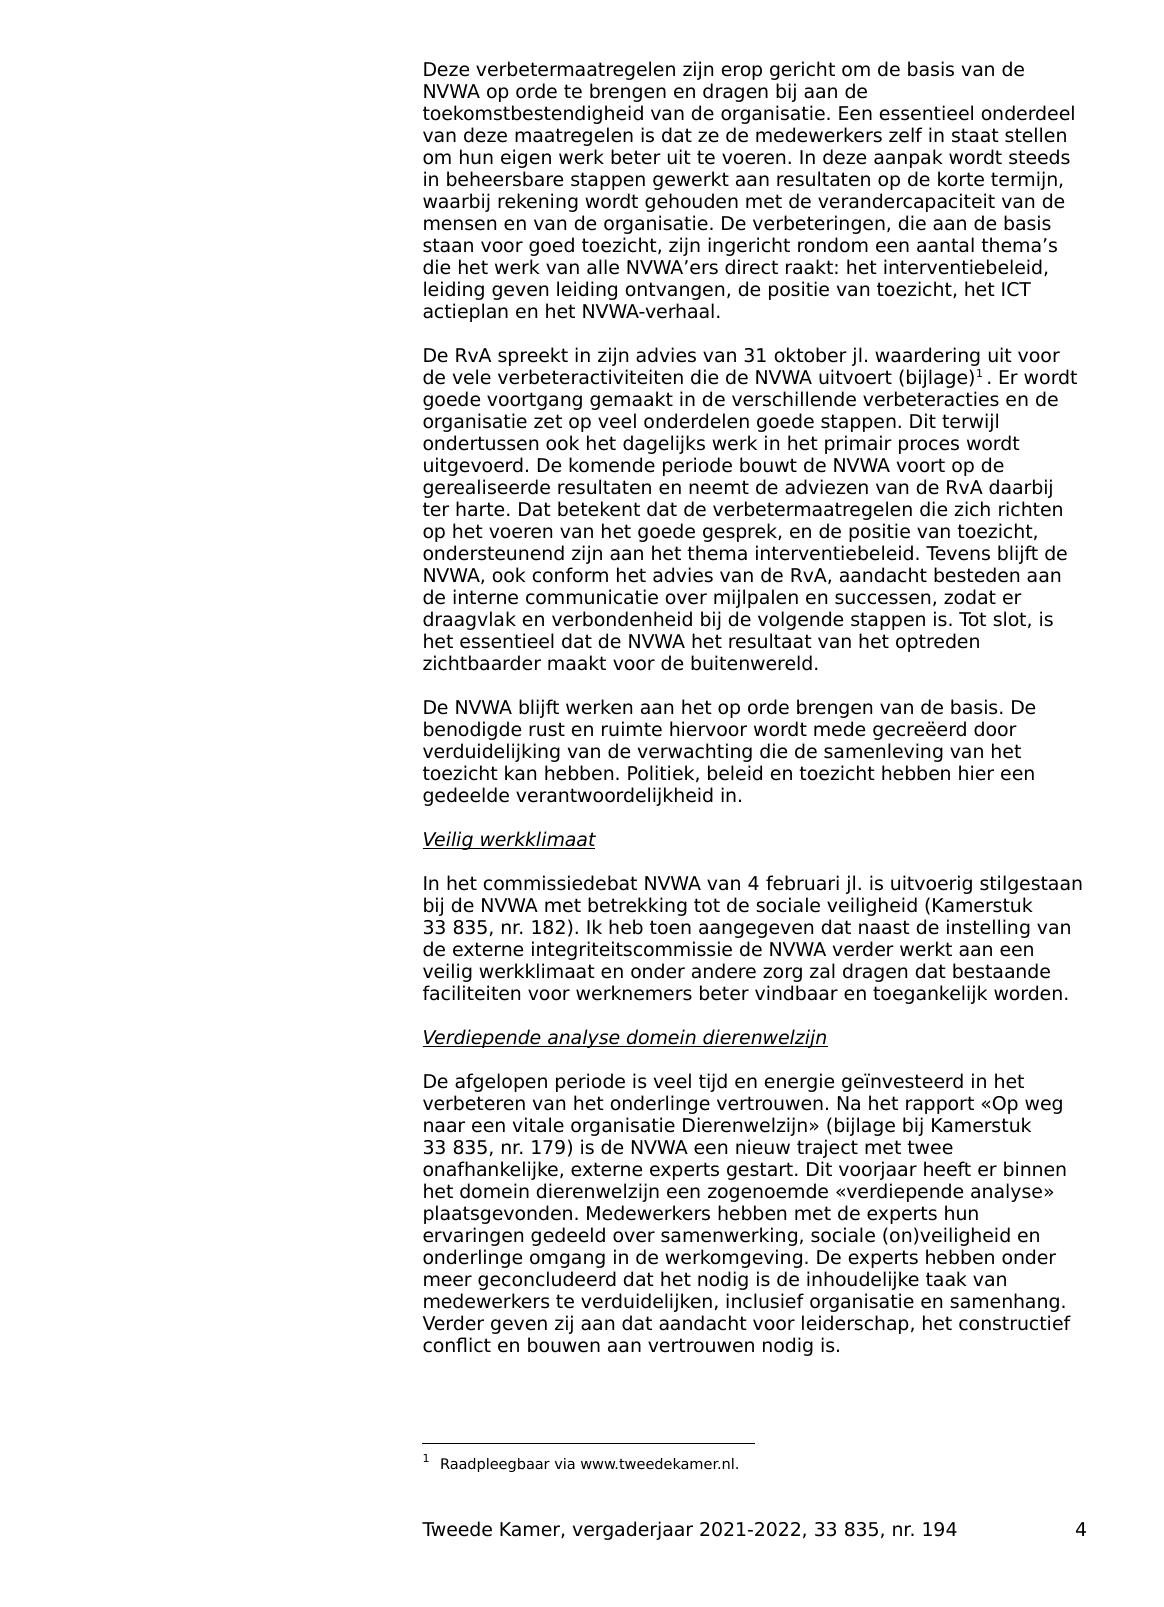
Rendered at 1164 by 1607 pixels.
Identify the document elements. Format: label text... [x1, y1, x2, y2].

text Raadpleegbaar via www.tweedekamer.nl. [422, 1452, 1087, 1474]
text De NVWA blijft werken aan het op orde brengen van de basis. De benodigde rust en ruimte hiervoor wordt mede gecreëerd door verduidelijking van de verwachting die de samenleving van het toezicht kan hebben. Politiek, beleid en toezicht hebben hier een gedeelde verantwoordelijkheid in. [422, 697, 1087, 807]
subtitle Veilig werkklimaat [422, 829, 1087, 851]
text De afgelopen periode is veel tijd en energie geïnvesteerd in het verbeteren van het onderlinge vertrouwen. Na het rapport «Op weg naar een vitale organisatie Dierenwelzijn» (bijlage bij Kamerstuk 33 835, nr. 179) is de NVWA een nieuw traject met twee onafhankelijke, externe experts gestart. Dit voorjaar heeft er binnen het domein dierenwelzijn een zogenoemde «verdiepende analyse» plaatsgevonden. Medewerkers hebben met de experts hun ervaringen gedeeld over samenwerking, sociale (on)veiligheid en onderlinge omgang in de werkomgeving. De experts hebben onder meer geconcludeerd dat het nodig is de inhoudelijke taak van medewerkers te verduidelijken, inclusief organisatie en samenhang. Verder geven zij aan dat aandacht voor leiderschap, het constructief conflict en bouwen aan vertrouwen nodig is. [422, 1071, 1087, 1357]
text De RvA spreekt in zijn advies van 31 oktober jl. waardering uit voor de vele verbeteractiviteiten die de NVWA uitvoert (bijlage). Er wordt goede voortgang gemaakt in de verschillende verbeteracties en de organisatie zet op veel onderdelen goede stappen. Dit terwijl ondertussen ook het dagelijks werk in het primair proces wordt uitgevoerd. De komende periode bouwt de NVWA voort op de gerealiseerde resultaten en neemt de adviezen van de RvA daarbij ter harte. Dat betekent dat de verbetermaatregelen die zich richten op het voeren van het goede gesprek, en de positie van toezicht, ondersteunend zijn aan het thema interventiebeleid. Tevens blijft de NVWA, ook conform het advies van de RvA, aandacht besteden aan de interne communicatie over mijlpalen en successen, zodat er draagvlak en verbondenheid bij de volgende stappen is. Tot slot, is het essentieel dat de NVWA het resultaat van het optreden zichtbaarder maakt voor de buitenwereld. [422, 345, 1087, 675]
subtitle Verdiepende analyse domein dierenwelzijn [422, 1027, 1087, 1049]
text Deze verbetermaatregelen zijn erop gericht om de basis van de NVWA op orde te brengen en dragen bij aan de toekomstbestendigheid van de organisatie. Een essentieel onderdeel van deze maatregelen is dat ze de medewerkers zelf in staat stellen om hun eigen werk beter uit te voeren. In deze aanpak wordt steeds in beheersbare stappen gewerkt aan resultaten op de korte termijn, waarbij rekening wordt gehouden met de verandercapaciteit van de mensen en van de organisatie. De verbeteringen, die aan de basis staan voor goed toezicht, zijn ingericht rondom een aantal thema’s die het werk van alle NVWA’ers direct raakt: het interventiebeleid, leiding geven leiding ontvangen, de positie van toezicht, het ICT actieplan en het NVWA-verhaal. [422, 59, 1087, 323]
text In het commissiedebat NVWA van 4 februari jl. is uitvoerig stilgestaan bij de NVWA met betrekking tot de sociale veiligheid (Kamerstuk 33 835, nr. 182). Ik heb toen aangegeven dat naast de instelling van de externe integriteitscommissie de NVWA verder werkt aan een veilig werkklimaat en onder andere zorg zal dragen dat bestaande faciliteiten voor werknemers beter vindbaar en toegankelijk worden. [422, 873, 1087, 1005]
